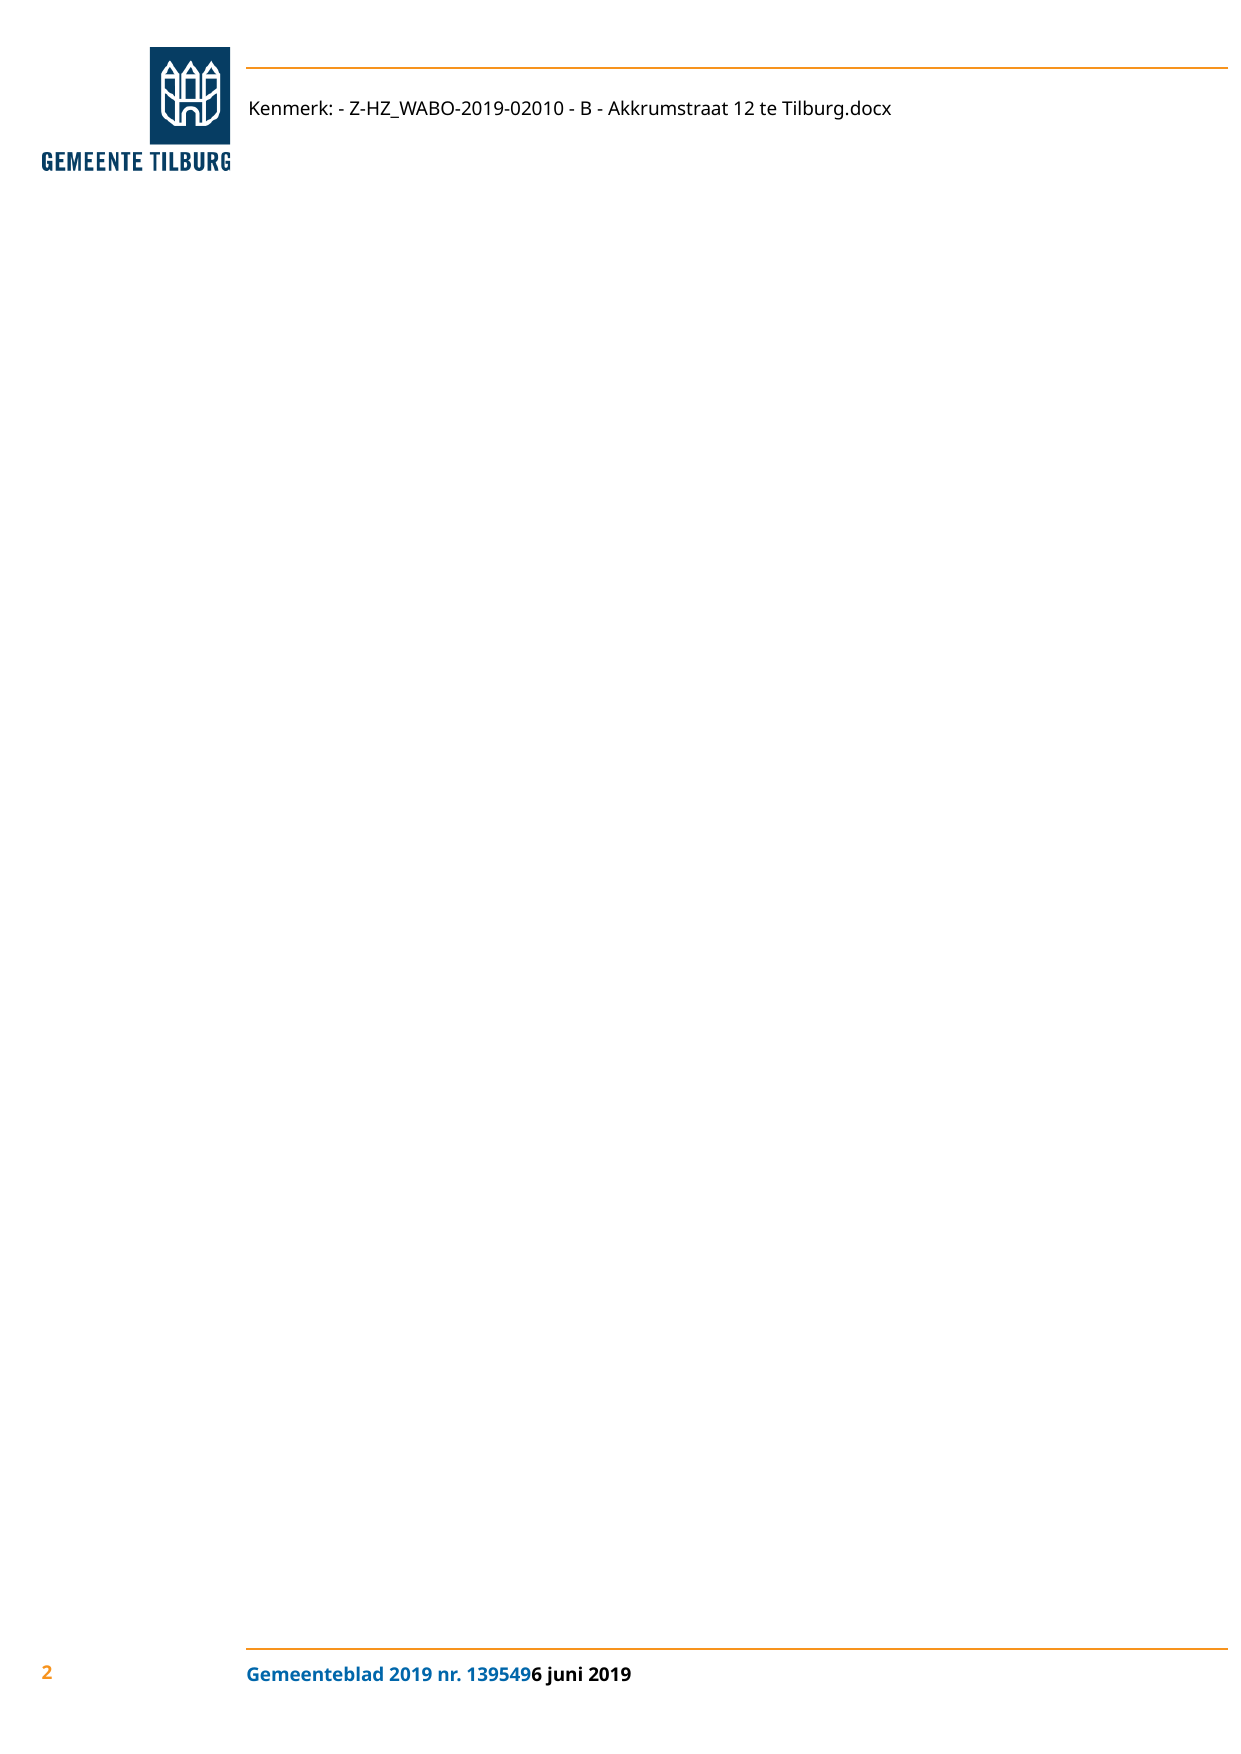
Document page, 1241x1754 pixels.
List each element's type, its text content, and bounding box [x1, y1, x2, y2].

text Kenmerk: - Z-HZ_WABO-2019-02010 - B - Akkrumstraat 12 te Tilburg.docx [248, 95, 1152, 121]
picture [41, 47, 231, 172]
